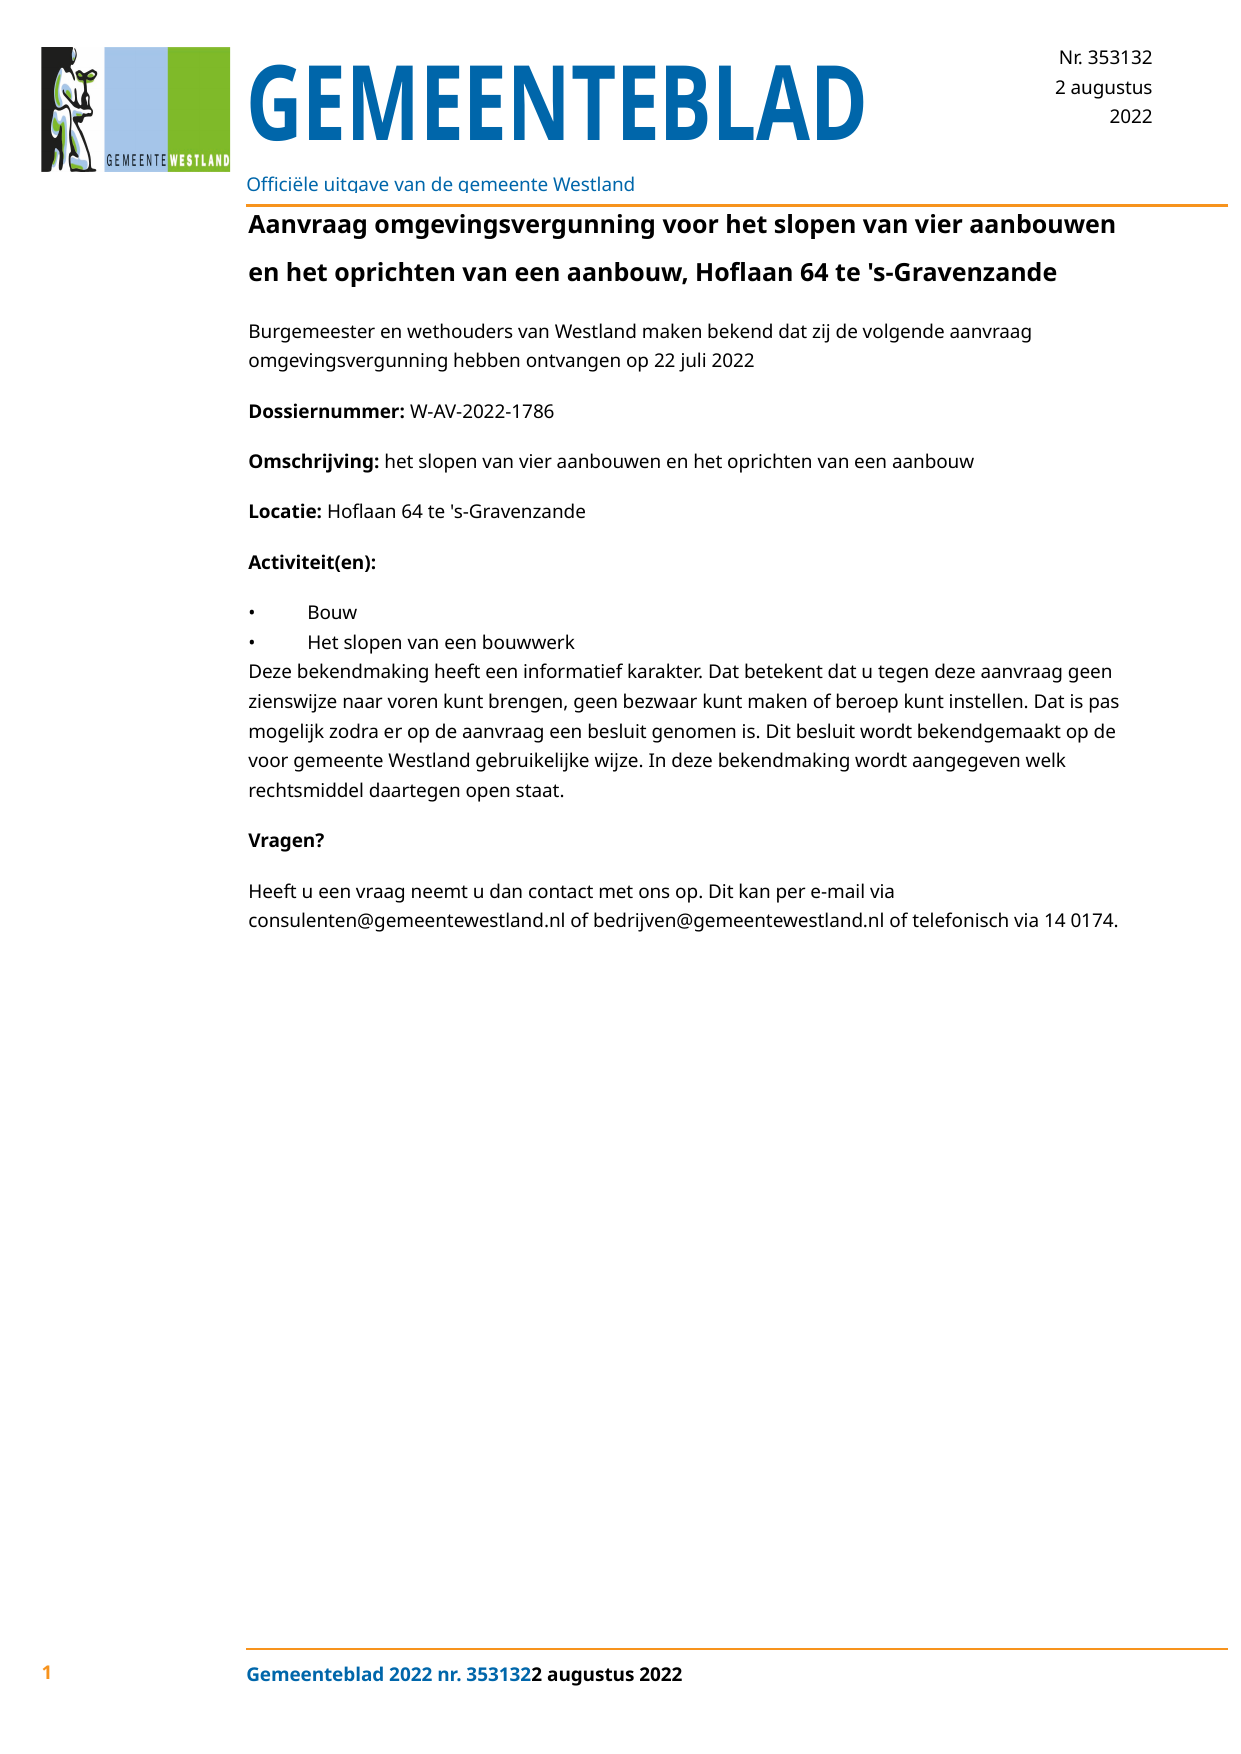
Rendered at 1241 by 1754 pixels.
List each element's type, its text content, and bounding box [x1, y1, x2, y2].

text Burgemeester en wethouders van Westland maken bekend dat zij de volgende aanvraag omgevingsvergunning hebben ontvangen op 22 juli 2022 [248, 318, 1152, 373]
list Het slopen van een bouwwerk [248, 629, 1152, 655]
text Aanvraag omgevingsvergunning voor het slopen van vier aanbouwen en het oprichten van een aanbouw, Hoflaan 64 te 's-Gravenzande [248, 207, 1152, 288]
text Locatie: Hoflaan 64 te 's-Gravenzande [248, 499, 1152, 524]
text Activiteit(en): [248, 549, 1152, 575]
text Deze bekendmaking heeft een informatief karakter. Dat betekent dat u tegen deze aanvraag geen zienswijze naar voren kunt brengen, geen bezwaar kunt maken of beroep kunt instellen. Dat is pas mogelijk zodra er op de aanvraag een besluit genomen is. Dit besluit wordt bekendgemaakt op de voor gemeente Westland gebruikelijke wijze. In deze bekendmaking wordt aangegeven welk rechtsmiddel daartegen open staat. [248, 659, 1152, 803]
text Omschrijving: het slopen van vier aanbouwen en het oprichten van een aanbouw [248, 448, 1152, 474]
text Dossiernummer: W-AV-2022-1786 [248, 398, 1152, 424]
picture [41, 47, 231, 172]
text Vragen? [248, 827, 1152, 853]
text Heeft u een vraag neemt u dan contact met ons op. Dit kan per e-mail via consulenten@gemeentewestland.nl of bedrijven@gemeentewestland.nl of telefonisch via 14 0174. [248, 878, 1152, 933]
list Bouw [248, 599, 1152, 625]
